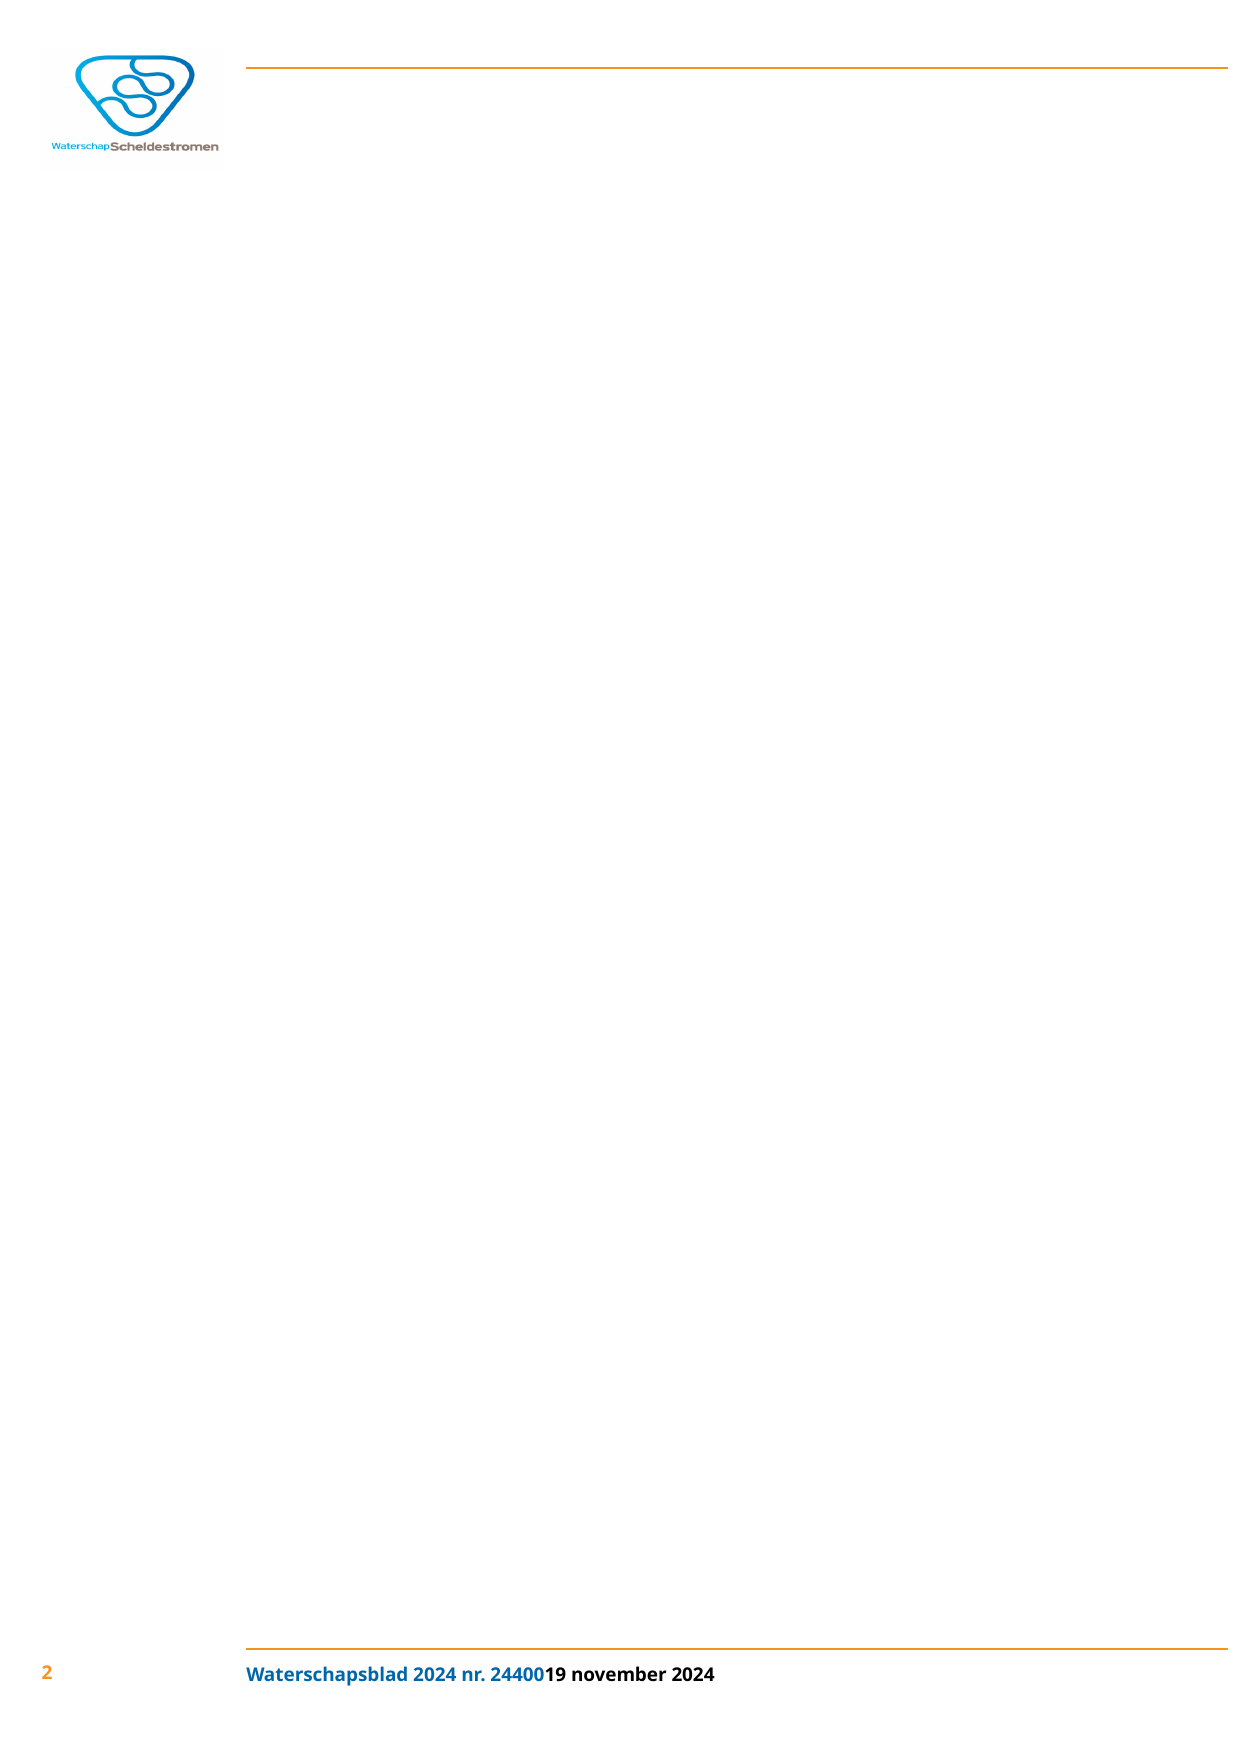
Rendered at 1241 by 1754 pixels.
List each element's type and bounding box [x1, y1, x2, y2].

picture [41, 47, 231, 172]
